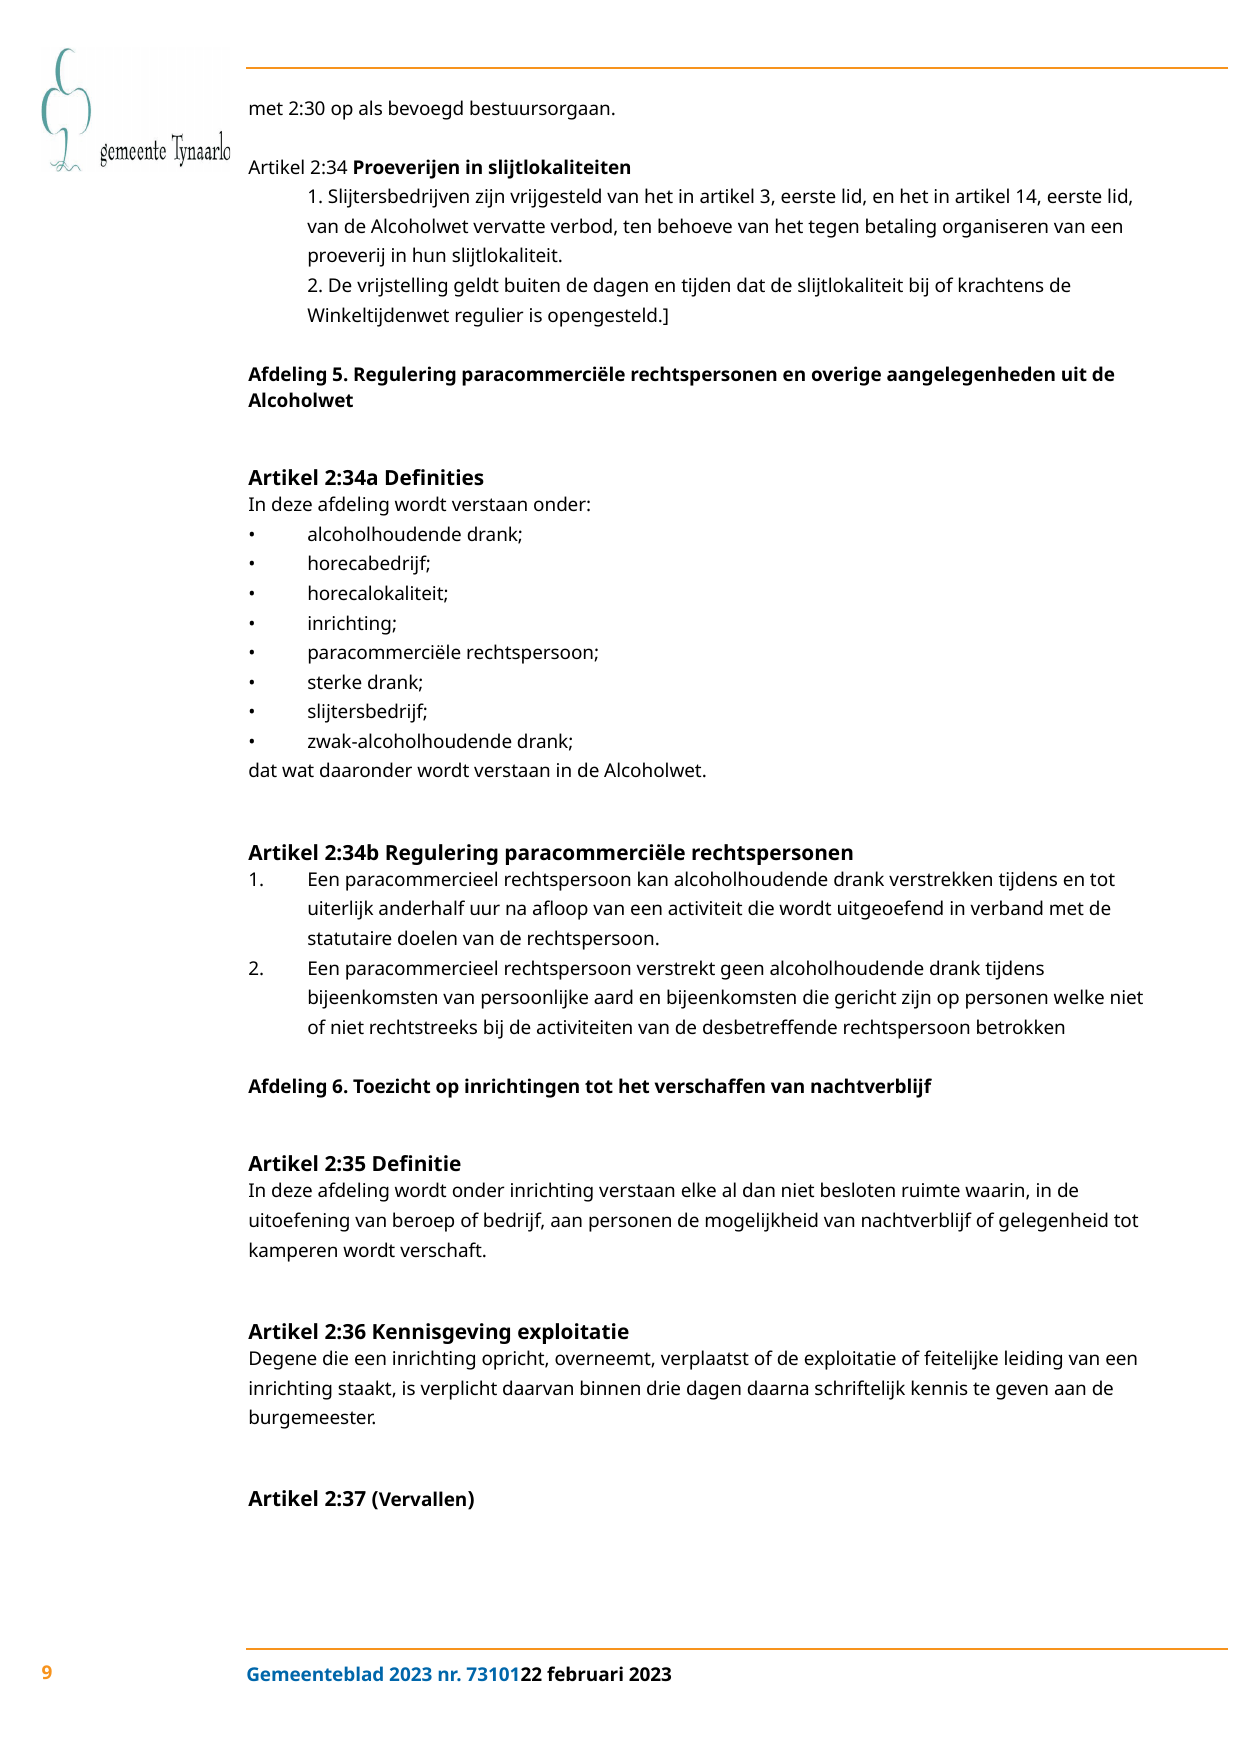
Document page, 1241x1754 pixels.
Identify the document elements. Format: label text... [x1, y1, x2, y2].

text In deze afdeling wordt verstaan onder: [248, 491, 1152, 517]
list paracommerciële rechtspersoon; [248, 639, 1152, 665]
list horecabedrijf; [248, 551, 1152, 576]
text Artikel 2:34b Regulering paracommerciële rechtspersonen [248, 838, 1152, 866]
list sterke drank; [248, 669, 1152, 694]
text Artikel 2:34 Proeverijen in slijtlokaliteiten [248, 154, 1152, 180]
list Een paracommercieel rechtspersoon kan alcoholhoudende drank verstrekken tijdens en tot uiterlijk anderhalf uur na afloop van een activiteit die wordt uitgeoefend in verband met de statutaire doelen van de rechtspersoon. [248, 866, 1152, 951]
text Artikel 2:37 (Vervallen) [248, 1484, 1152, 1513]
list alcoholhoudende drank; [248, 521, 1152, 547]
text met 2:30 op als bevoegd bestuursorgaan. [248, 95, 1152, 121]
list horecalokaliteit; [248, 580, 1152, 606]
text In deze afdeling wordt onder inrichting verstaan elke al dan niet besloten ruimte waarin, in de uitoefening van beroep of bedrijf, aan personen de mogelijkheid van nachtverblijf of gelegenheid tot kamperen wordt verschaft. [248, 1178, 1152, 1263]
list slijtersbedrijf; [248, 698, 1152, 724]
text Artikel 2:34a Definities [248, 463, 1152, 491]
text Afdeling 5. Regulering paracommerciële rechtspersonen en overige aangelegenheden uit de Alcoholwet [248, 361, 1152, 412]
picture [41, 47, 231, 172]
list 1. Slijtersbedrijven zijn vrijgesteld van het in artikel 3, eerste lid, en het in artikel 14, eerste lid, van de Alcoholwet vervatte verbod, ten behoeve van het tegen betaling organiseren van een proeverij in hun slijtlokaliteit. [248, 183, 1152, 268]
text Artikel 2:36 Kennisgeving exploitatie [248, 1317, 1152, 1345]
list inrichting; [248, 610, 1152, 635]
text Artikel 2:35 Definitie [248, 1149, 1152, 1178]
list zwak-alcoholhoudende drank; [248, 728, 1152, 754]
text Afdeling 6. Toezicht op inrichtingen tot het verschaffen van nachtverblijf [248, 1073, 1152, 1099]
list 2. De vrijstelling geldt buiten de dagen en tijden dat de slijtlokaliteit bij of krachtens de Winkeltijdenwet regulier is opengesteld.] [248, 272, 1152, 328]
list Een paracommercieel rechtspersoon verstrekt geen alcoholhoudende drank tijdens bijeenkomsten van persoonlijke aard en bijeenkomsten die gericht zijn op personen welke niet of niet rechtstreeks bij de activiteiten van de desbetreffende rechtspersoon betrokken [248, 955, 1152, 1040]
text Degene die een inrichting opricht, overneemt, verplaatst of de exploitatie of feitelijke leiding van een inrichting staakt, is verplicht daarvan binnen drie dagen daarna schriftelijk kennis te geven aan de burgemeester. [248, 1345, 1152, 1430]
text dat wat daaronder wordt verstaan in de Alcoholwet. [248, 758, 1152, 783]
